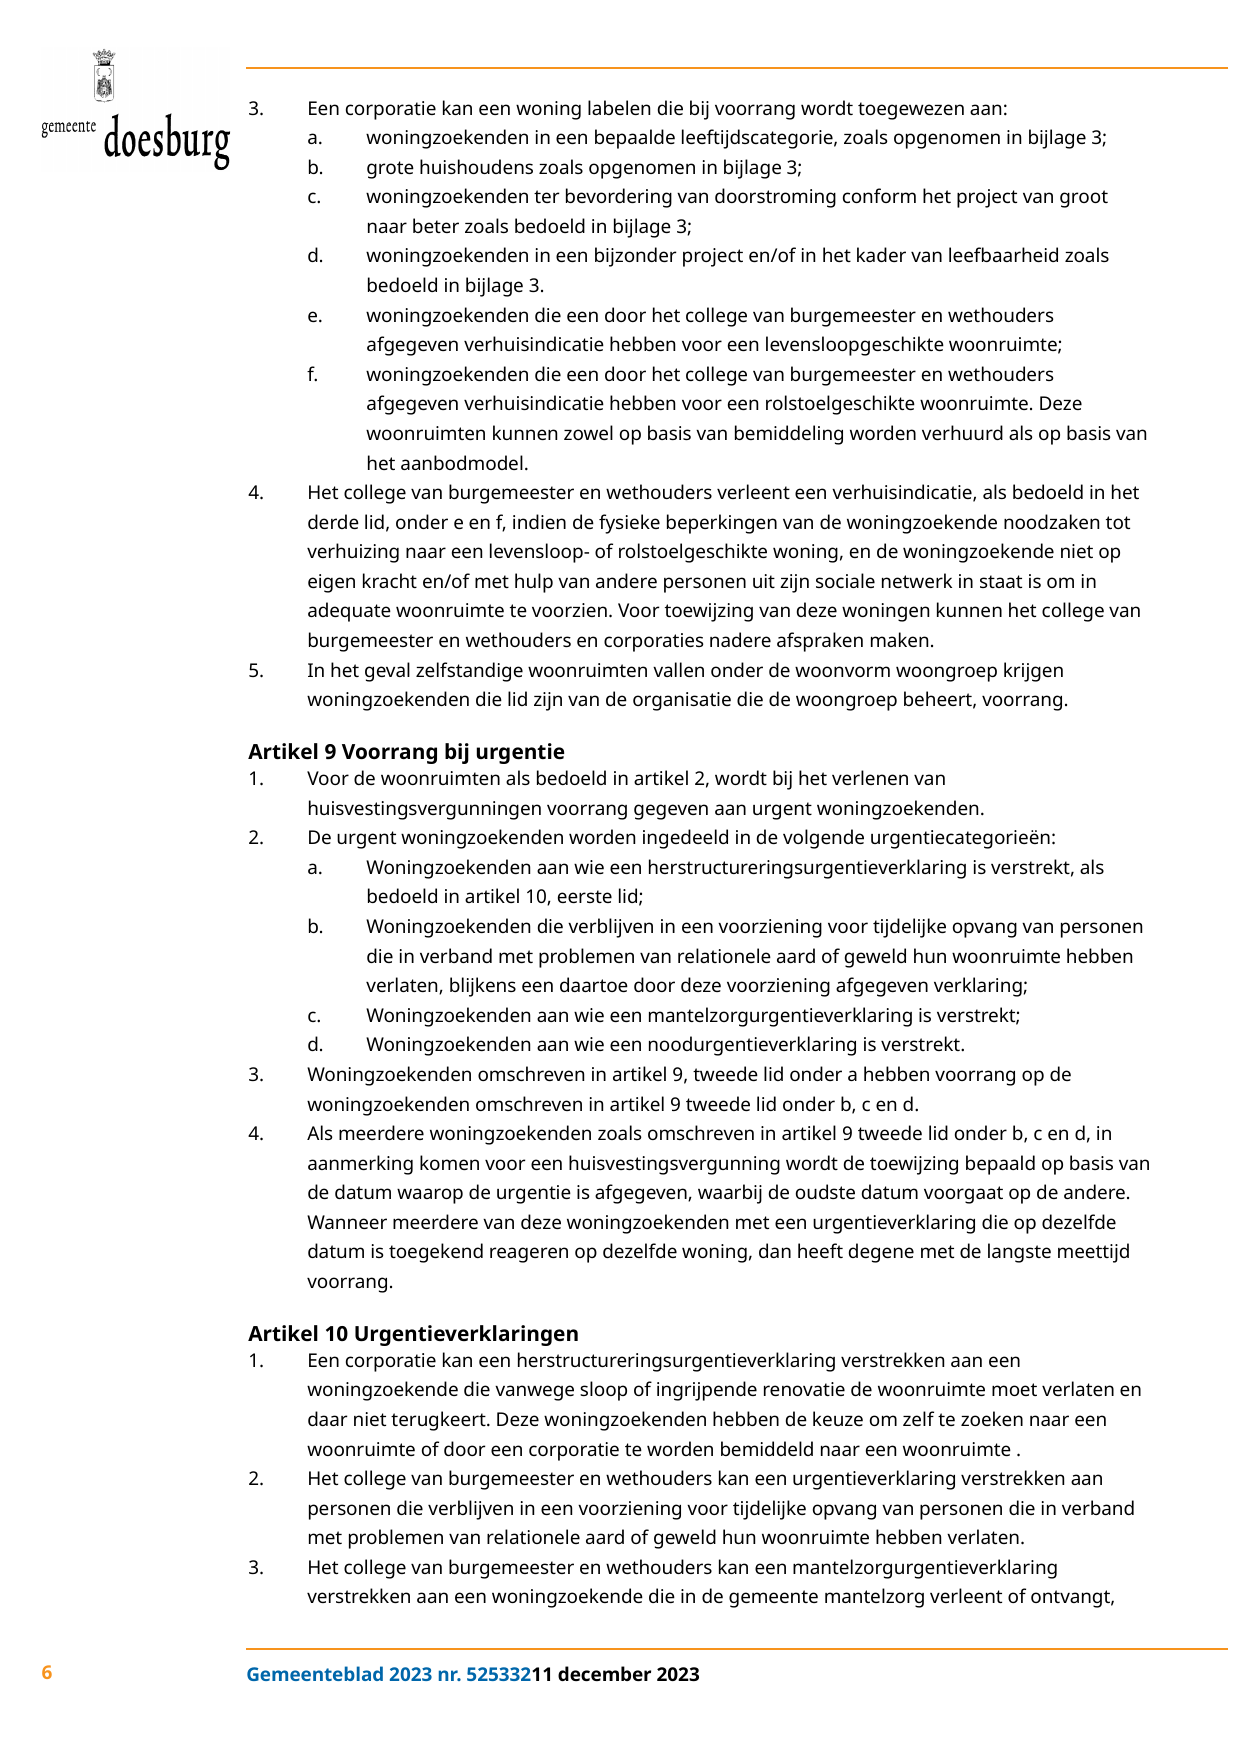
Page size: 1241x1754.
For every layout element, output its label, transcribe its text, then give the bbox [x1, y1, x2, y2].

list Woningzoekenden omschreven in artikel 9, tweede lid onder a hebben voorrang op de woningzoekenden omschreven in artikel 9 tweede lid onder b, c en d. [248, 1061, 1152, 1116]
picture [41, 47, 231, 172]
list Woningzoekenden aan wie een mantelzorgurgentieverklaring is verstrekt; [307, 1002, 1152, 1028]
list Een corporatie kan een herstructureringsurgentieverklaring verstrekken aan een woningzoekende die vanwege sloop of ingrijpende renovatie de woonruimte moet verlaten en daar niet terugkeert. Deze woningzoekenden hebben de keuze om zelf te zoeken naar een woonruimte of door een corporatie te worden bemiddeld naar een woonruimte . [248, 1347, 1152, 1462]
list De urgent woningzoekenden worden ingedeeld in de volgende urgentiecategorieën: [248, 824, 1152, 850]
list Het college van burgemeester en wethouders kan een urgentieverklaring verstrekken aan personen die verblijven in een voorziening voor tijdelijke opvang van personen die in verband met problemen van relationele aard of geweld hun woonruimte hebben verlaten. [248, 1465, 1152, 1550]
list woningzoekenden die een door het college van burgemeester en wethouders afgegeven verhuisindicatie hebben voor een rolstoelgeschikte woonruimte. Deze woonruimten kunnen zowel op basis van bemiddeling worden verhuurd als op basis van het aanbodmodel. [307, 361, 1152, 476]
list Woningzoekenden die verblijven in een voorziening voor tijdelijke opvang van personen die in verband met problemen van relationele aard of geweld hun woonruimte hebben verlaten, blijkens een daartoe door deze voorziening afgegeven verklaring; [307, 913, 1152, 998]
list Woningzoekenden aan wie een herstructureringsurgentieverklaring is verstrekt, als bedoeld in artikel 10, eerste lid; [307, 854, 1152, 909]
list Voor de woonruimten als bedoeld in artikel 2, wordt bij het verlenen van huisvestingsvergunningen voorrang gegeven aan urgent woningzoekenden. [248, 765, 1152, 821]
list Een corporatie kan een woning labelen die bij voorrang wordt toegewezen aan: [248, 95, 1152, 121]
list Het college van burgemeester en wethouders verleent een verhuisindicatie, als bedoeld in het derde lid, onder e en f, indien de fysieke beperkingen van de woningzoekende noodzaken tot verhuizing naar een levensloop- of rolstoelgeschikte woning, en de woningzoekende niet op eigen kracht en/of met hulp van andere personen uit zijn sociale netwerk in staat is om in adequate woonruimte te voorzien. Voor toewijzing van deze woningen kunnen het college van burgemeester en wethouders en corporaties nadere afspraken maken. [248, 479, 1152, 653]
list Als meerdere woningzoekenden zoals omschreven in artikel 9 tweede lid onder b, c en d, in aanmerking komen voor een huisvestingsvergunning wordt de toewijzing bepaald op basis van de datum waarop de urgentie is afgegeven, waarbij de oudste datum voorgaat op de andere. Wanneer meerdere van deze woningzoekenden met een urgentieverklaring die op dezelfde datum is toegekend reageren op dezelfde woning, dan heeft degene met de langste meettijd voorrang. [248, 1120, 1152, 1294]
list woningzoekenden die een door het college van burgemeester en wethouders afgegeven verhuisindicatie hebben voor een levensloopgeschikte woonruimte; [307, 302, 1152, 357]
list Het college van burgemeester en wethouders kan een mantelzorgurgentieverklaring verstrekken aan een woningzoekende die in de gemeente mantelzorg verleent of ontvangt, [248, 1554, 1152, 1609]
list grote huishoudens zoals opgenomen in bijlage 3; [307, 154, 1152, 180]
list woningzoekenden ter bevordering van doorstroming conform het project van groot naar beter zoals bedoeld in bijlage 3; [307, 183, 1152, 239]
text Artikel 9 Voorrang bij urgentie [248, 737, 1152, 765]
text Artikel 10 Urgentieverklaringen [248, 1319, 1152, 1347]
list In het geval zelfstandige woonruimten vallen onder de woonvorm woongroep krijgen woningzoekenden die lid zijn van de organisatie die de woongroep beheert, voorrang. [248, 657, 1152, 712]
list woningzoekenden in een bepaalde leeftijdscategorie, zoals opgenomen in bijlage 3; [307, 124, 1152, 150]
list woningzoekenden in een bijzonder project en/of in het kader van leefbaarheid zoals bedoeld in bijlage 3. [307, 243, 1152, 298]
list Woningzoekenden aan wie een noodurgentieverklaring is verstrekt. [307, 1032, 1152, 1057]
